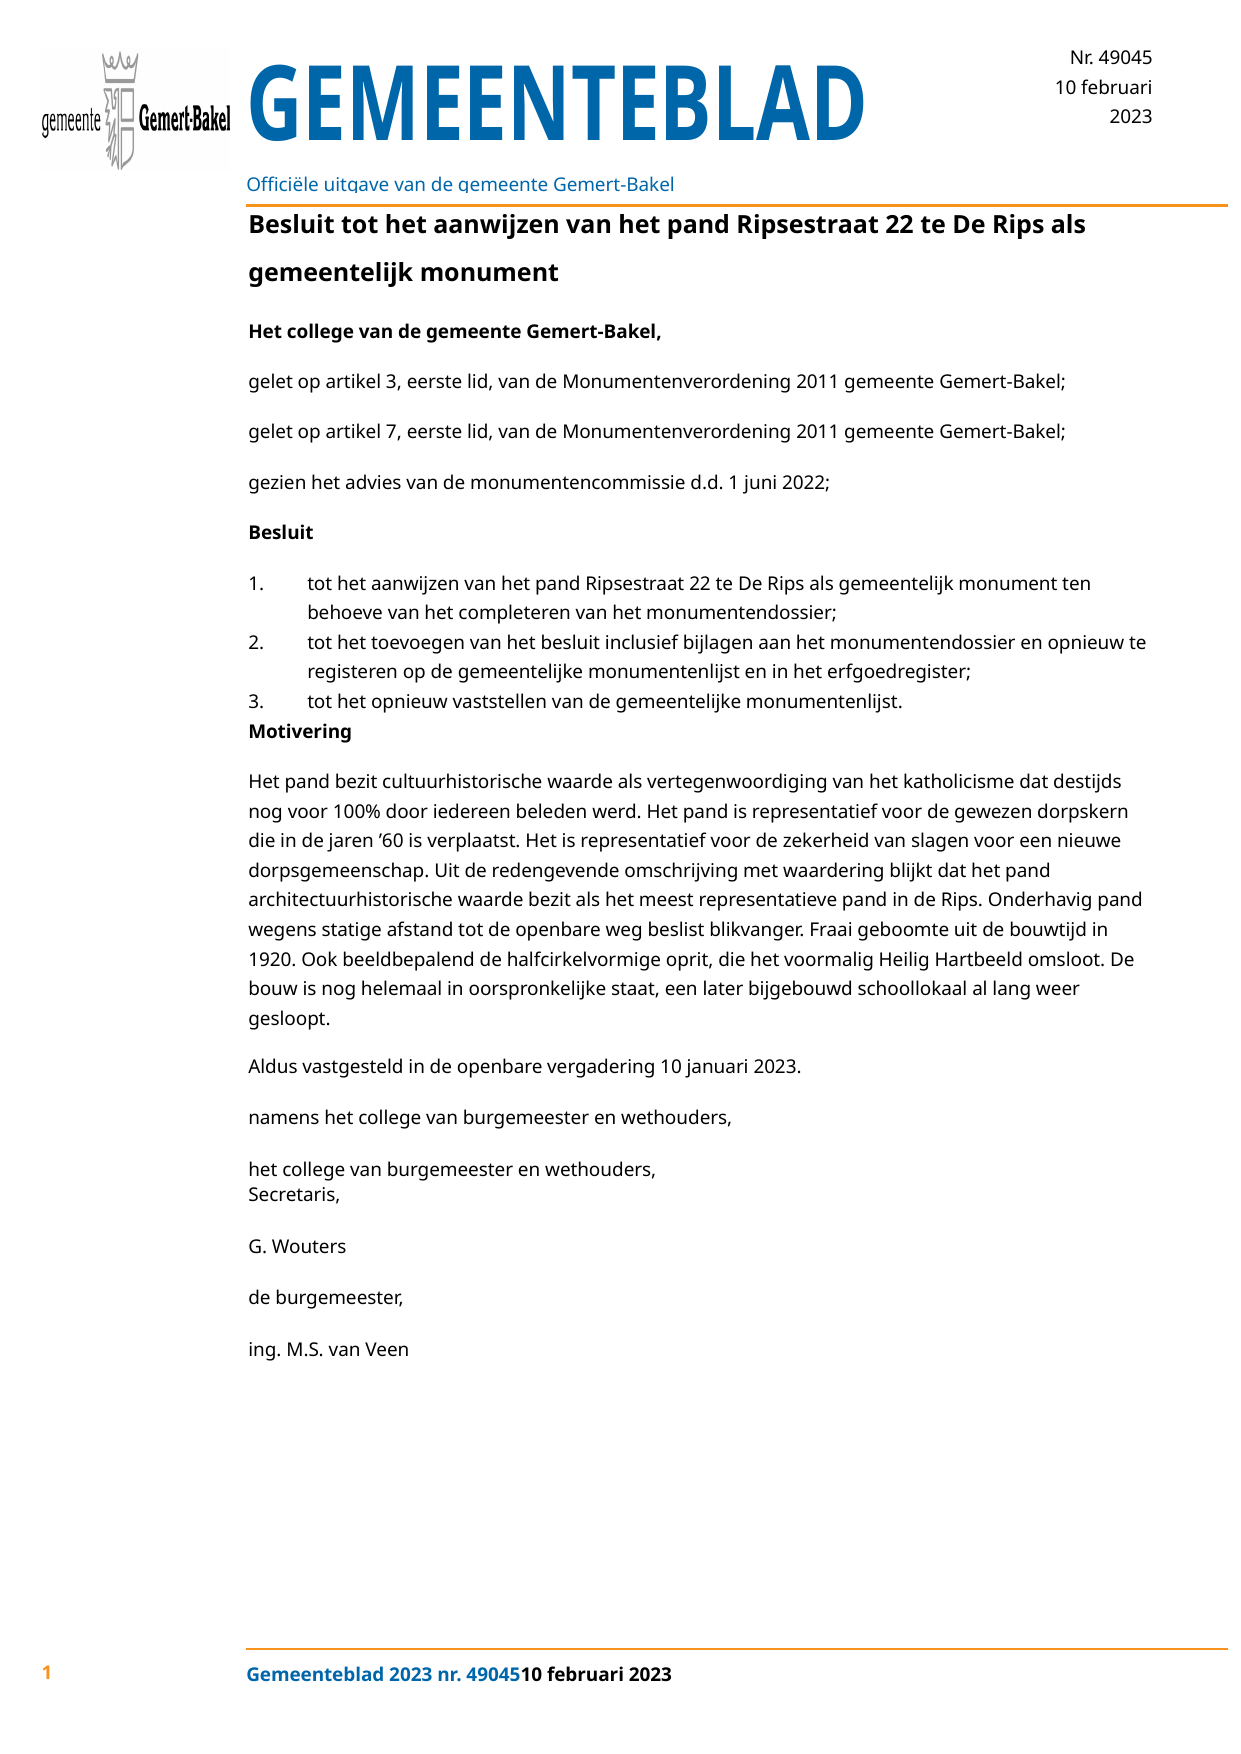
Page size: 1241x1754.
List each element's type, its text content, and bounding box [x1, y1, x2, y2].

text namens het college van burgemeester en wethouders, [248, 1104, 1152, 1130]
text Aldus vastgesteld in de openbare vergadering 10 januari 2023. [248, 1053, 1152, 1078]
text de burgemeester, [248, 1284, 1152, 1310]
text Secretaris, [248, 1181, 1152, 1207]
text Het college van de gemeente Gemert-Bakel, [248, 318, 1152, 344]
list tot het opnieuw vaststellen van de gemeentelijke monumentenlijst. [248, 688, 1152, 714]
text het college van burgemeester en wethouders, [248, 1156, 1152, 1181]
text ing. M.S. van Veen [248, 1336, 1152, 1362]
text Besluit [248, 519, 1152, 545]
text Motivering [248, 718, 1152, 744]
picture [41, 47, 231, 172]
text gelet op artikel 7, eerste lid, van de Monumentenverordening 2011 gemeente Gemert-Bakel; [248, 419, 1152, 444]
list tot het toevoegen van het besluit inclusief bijlagen aan het monumentendossier en opnieuw te registeren op de gemeentelijke monumentenlijst en in het erfgoedregister; [248, 629, 1152, 684]
text G. Wouters [248, 1233, 1152, 1259]
list tot het aanwijzen van het pand Ripsestraat 22 te De Rips als gemeentelijk monument ten behoeve van het completeren van het monumentendossier; [248, 570, 1152, 625]
text Het pand bezit cultuurhistorische waarde als vertegenwoordiging van het katholicisme dat destijds nog voor 100% door iedereen beleden werd. Het pand is representatief voor de gewezen dorpskern die in de jaren ’60 is verplaatst. Het is representatief voor de zekerheid van slagen voor een nieuwe dorpsgemeenschap. Uit de redengevende omschrijving met waardering blijkt dat het pand architectuurhistorische waarde bezit als het meest representatieve pand in de Rips. Onderhavig pand wegens statige afstand tot de openbare weg beslist blikvanger. Fraai geboomte uit de bouwtijd in 1920. Ook beeldbepalend de halfcirkelvormige oprit, die het voormalig Heilig Hartbeeld omsloot. De bouw is nog helemaal in oorspronkelijke staat, een later bijgebouwd schoollokaal al lang weer gesloopt. [248, 768, 1152, 1031]
text gezien het advies van de monumentencommissie d.d. 1 juni 2022; [248, 469, 1152, 495]
text gelet op artikel 3, eerste lid, van de Monumentenverordening 2011 gemeente Gemert-Bakel; [248, 368, 1152, 394]
text Besluit tot het aanwijzen van het pand Ripsestraat 22 te De Rips als gemeentelijk monument [248, 207, 1152, 288]
